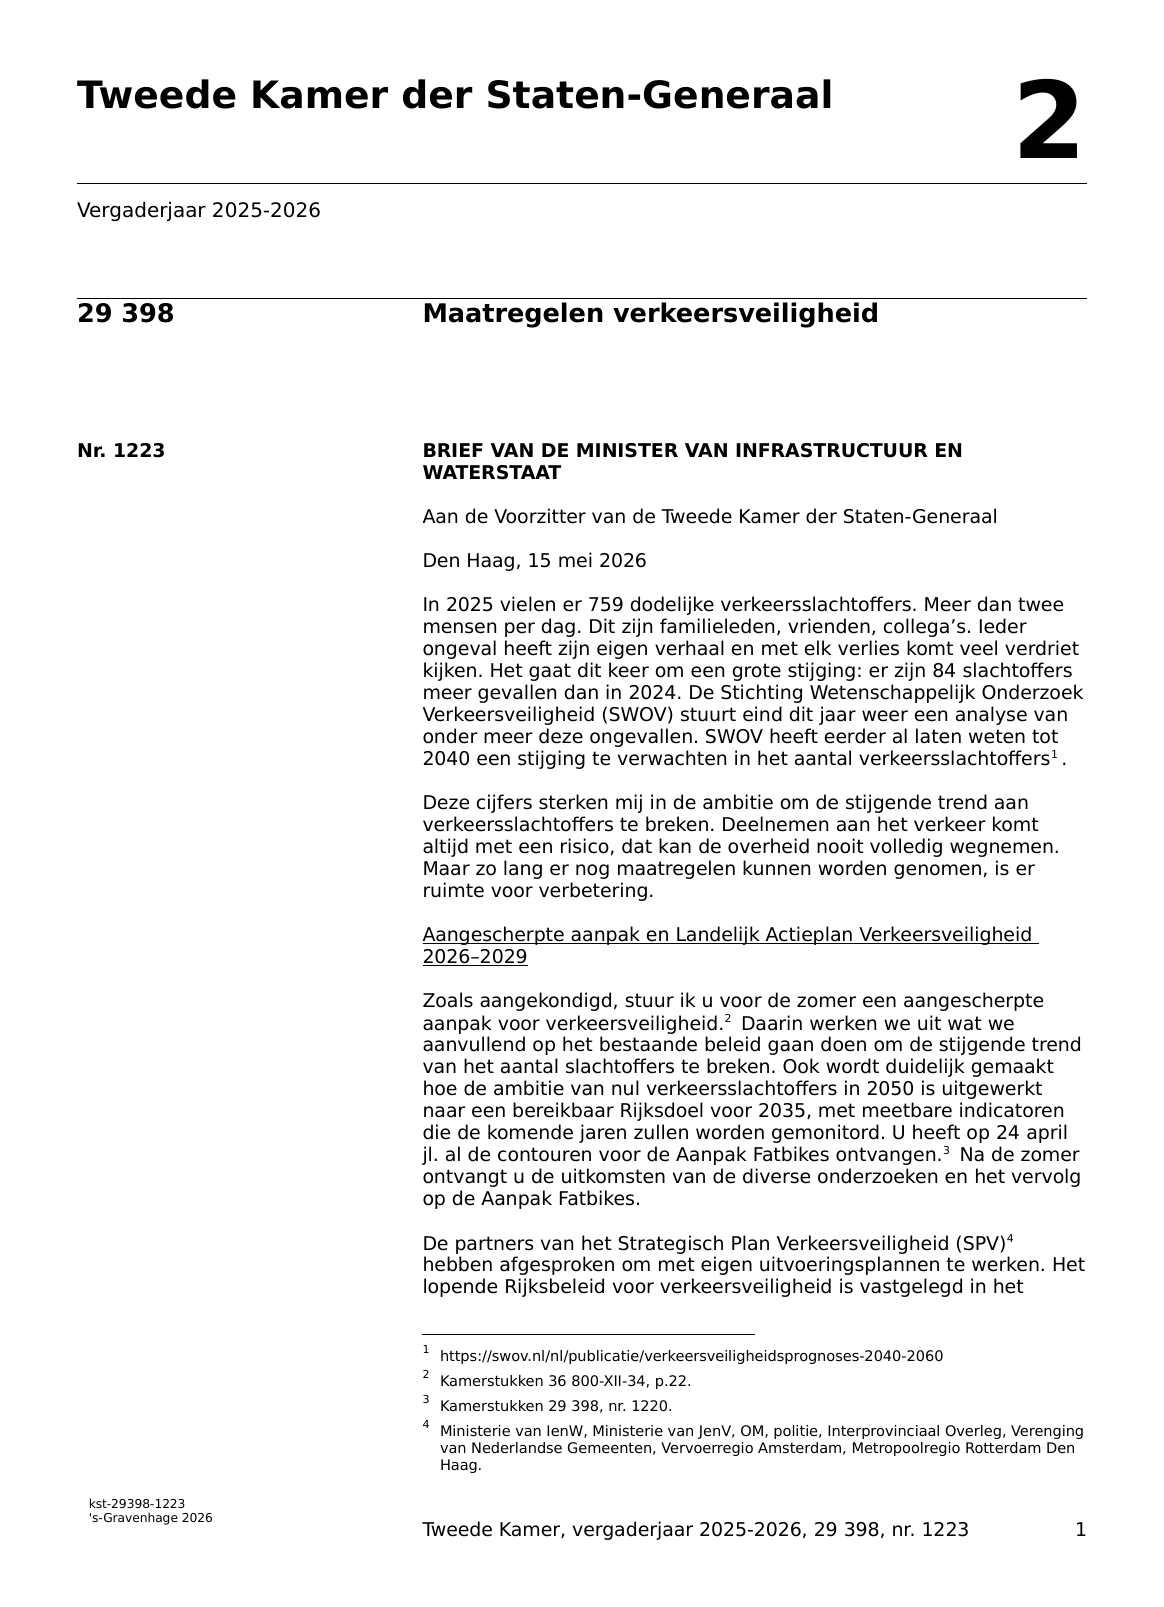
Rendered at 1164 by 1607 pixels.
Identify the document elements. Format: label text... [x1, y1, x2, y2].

table_header 2 [886, 59, 1087, 183]
table_cell Vergaderjaar 2025-2026 [77, 184, 1087, 298]
text Deze cijfers sterken mij in de ambitie om de stijgende trend aan verkeersslachtoffers te breken. Deelnemen aan het verkeer komt altijd met een risico, dat kan de overheid nooit volledig wegnemen. Maar zo lang er nog maatregelen kunnen worden genomen, is er ruimte voor verbetering. [422, 792, 1087, 902]
subtitle 29 398 Maatregelen verkeersveiligheid [77, 299, 1087, 329]
subtitle Nr. 1223 BRIEF VAN DE MINISTER VAN INFRASTRUCTUUR EN WATERSTAAT [77, 440, 1087, 484]
text Den Haag, 15 mei 2026 [422, 550, 1087, 572]
text Aan de Voorzitter van de Tweede Kamer der Staten-Generaal [422, 506, 1087, 528]
text In 2025 vielen er 759 dodelijke verkeersslachtoffers. Meer dan twee mensen per dag. Dit zijn familieleden, vrienden, collega’s. Ieder ongeval heeft zijn eigen verhaal en met elk verlies komt veel verdriet kijken. Het gaat dit keer om een grote stijging: er zijn 84 slachtoffers meer gevallen dan in 2024. De Stichting Wetenschappelijk Onderzoek Verkeersveiligheid (SWOV) stuurt eind dit jaar weer een analyse van onder meer deze ongevallen. SWOV heeft eerder al laten weten tot 2040 een stijging te verwachten in het aantal verkeersslachtoffers. [422, 594, 1087, 770]
text De partners van het Strategisch Plan Verkeersveiligheid (SPV) hebben afgesproken om met eigen uitvoeringsplannen te werken. Het lopende Rijksbeleid voor verkeersveiligheid is vastgelegd in het [422, 1232, 1087, 1298]
text Ministerie van IenW, Ministerie van JenV, OM, politie, Interprovinciaal Overleg, Verenging van Nederlandse Gemeenten, Vervoerregio Amsterdam, Metropoolregio Rotterdam Den Haag. [422, 1418, 1087, 1474]
text Kamerstukken 36 800-XII-34, p.22. [422, 1368, 1087, 1391]
text kst-29398-1223 [88, 1497, 323, 1511]
text https://swov.nl/nl/publicatie/verkeersveiligheidsprognoses-2040-2060 [422, 1343, 1087, 1366]
text 's-Gravenhage 2026 [88, 1511, 323, 1525]
subtitle Aangescherpte aanpak en Landelijk Actieplan Verkeersveiligheid 2026–2029 [422, 924, 1087, 968]
table_header Tweede Kamer der Staten-Generaal [77, 59, 886, 183]
text Kamerstukken 29 398, nr. 1220. [422, 1393, 1087, 1416]
text Zoals aangekondigd, stuur ik u voor de zomer een aangescherpte aanpak voor verkeersveiligheid. Daarin werken we uit wat we aanvullend op het bestaande beleid gaan doen om de stijgende trend van het aantal slachtoffers te breken. Ook wordt duidelijk gemaakt hoe de ambitie van nul verkeersslachtoffers in 2050 is uitgewerkt naar een bereikbaar Rijksdoel voor 2035, met meetbare indicatoren die de komende jaren zullen worden gemonitord. U heeft op 24 april jl. al de contouren voor de Aanpak Fatbikes ontvangen. Na de zomer ontvangt u de uitkomsten van de diverse onderzoeken en het vervolg op de Aanpak Fatbikes. [422, 990, 1087, 1210]
